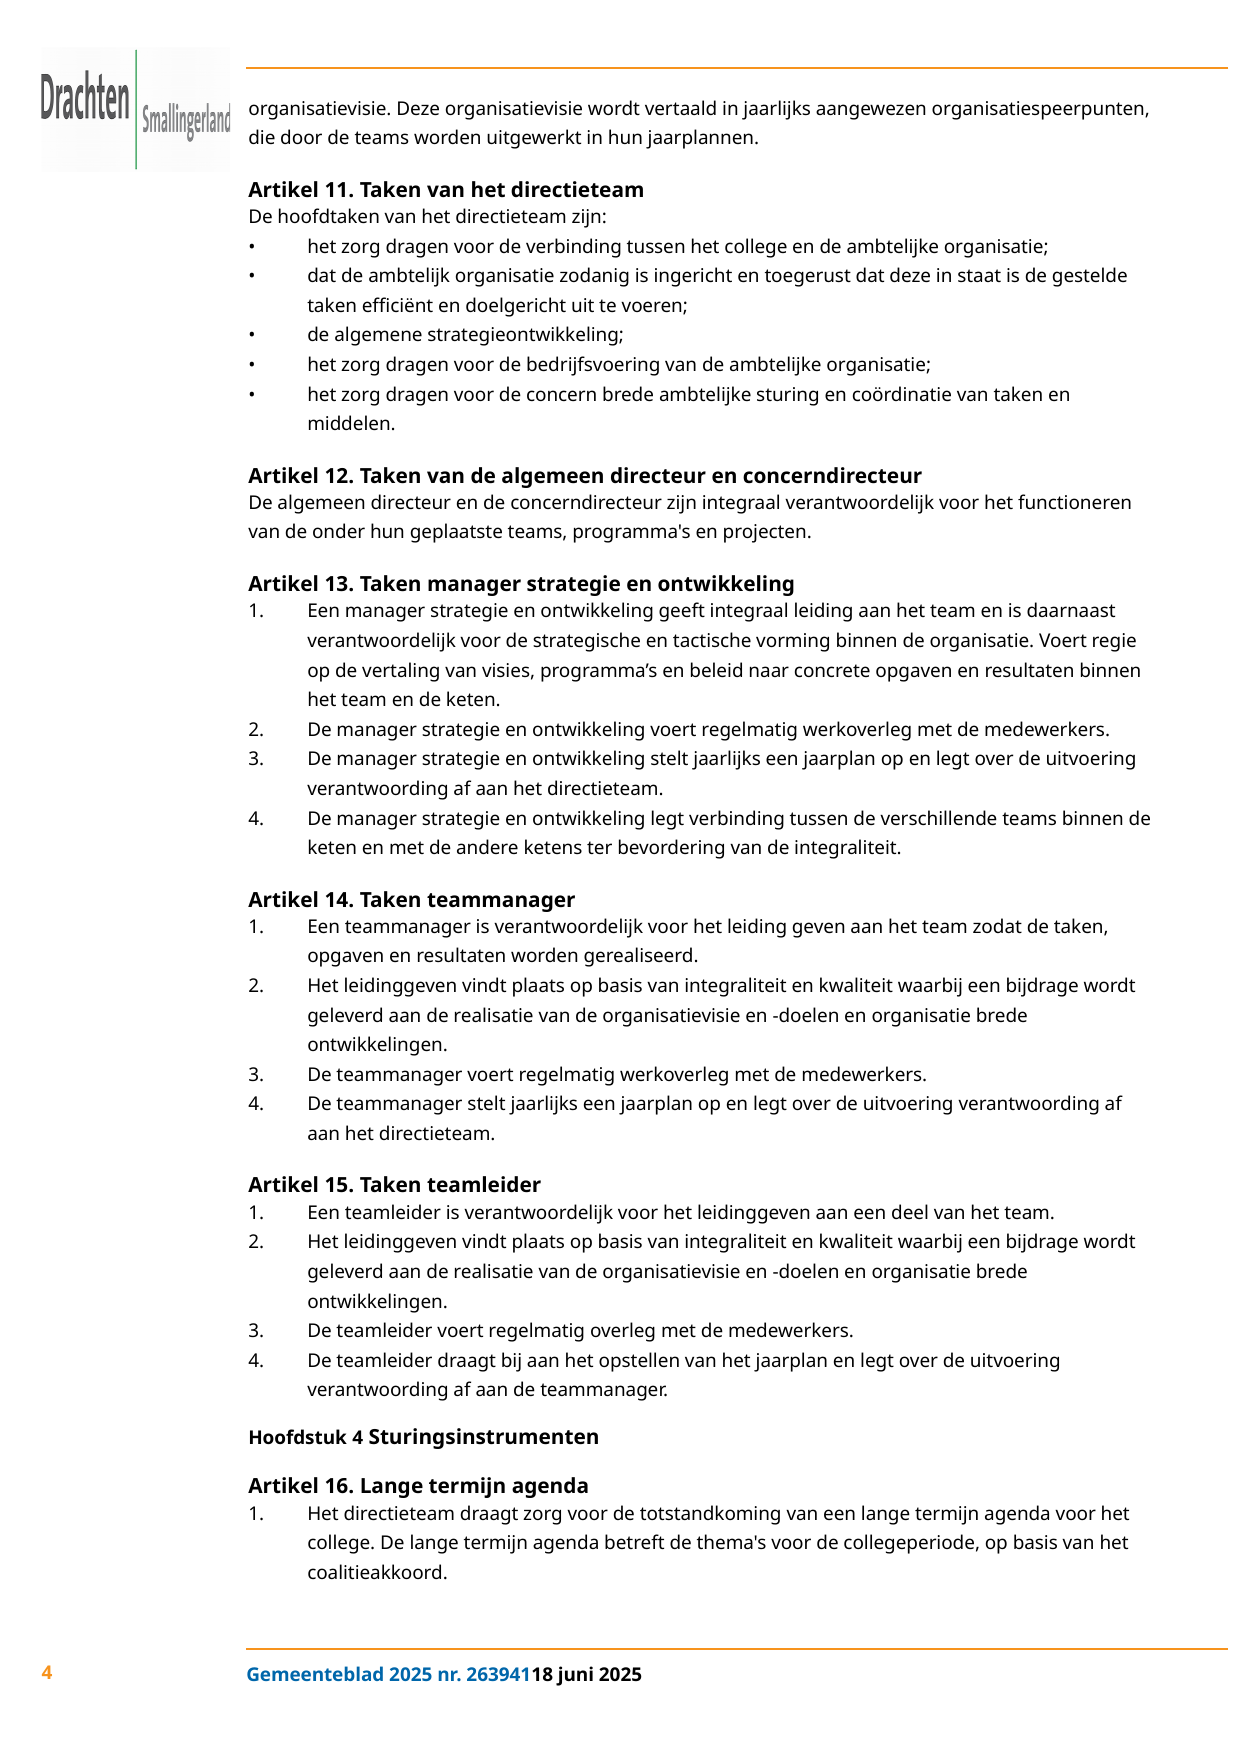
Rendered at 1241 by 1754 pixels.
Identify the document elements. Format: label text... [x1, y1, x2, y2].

text De hoofdtaken van het directieteam zijn: [248, 203, 1152, 229]
list De teamleider draagt bij aan het opstellen van het jaarplan en legt over de uitvoering verantwoording af aan de teammanager. [248, 1347, 1152, 1402]
list De teammanager stelt jaarlijks een jaarplan op en legt over de uitvoering verantwoording af aan het directieteam. [248, 1091, 1152, 1146]
list het zorg dragen voor de concern brede ambtelijke sturing en coördinatie van taken en middelen. [248, 381, 1152, 436]
list Een manager strategie en ontwikkeling geeft integraal leiding aan het team en is daarnaast verantwoordelijk voor de strategische en tactische vorming binnen de organisatie. Voert regie op de vertaling van visies, programma’s en beleid naar concrete opgaven en resultaten binnen het team en de keten. [248, 598, 1152, 712]
list Het leidinggeven vindt plaats op basis van integraliteit en kwaliteit waarbij een bijdrage wordt geleverd aan de realisatie van de organisatievisie en -doelen en organisatie brede ontwikkelingen. [248, 1229, 1152, 1313]
list Een teamleider is verantwoordelijk voor het leidinggeven aan een deel van het team. [248, 1199, 1152, 1225]
picture [41, 47, 231, 172]
list De teamleider voert regelmatig overleg met de medewerkers. [248, 1317, 1152, 1343]
list de algemene strategieontwikkeling; [248, 322, 1152, 347]
list het zorg dragen voor de bedrijfsvoering van de ambtelijke organisatie; [248, 351, 1152, 377]
list De manager strategie en ontwikkeling voert regelmatig werkoverleg met de medewerkers. [248, 716, 1152, 742]
list het zorg dragen voor de verbinding tussen het college en de ambtelijke organisatie; [248, 233, 1152, 258]
list Een teammanager is verantwoordelijk voor het leiding geven aan het team zodat de taken, opgaven en resultaten worden gerealiseerd. [248, 913, 1152, 968]
list De teammanager voert regelmatig werkoverleg met de medewerkers. [248, 1061, 1152, 1087]
text Artikel 16. Lange termijn agenda [248, 1471, 1152, 1500]
text Hoofdstuk 4 Sturingsinstrumenten [248, 1422, 1152, 1451]
text Artikel 13. Taken manager strategie en ontwikkeling [248, 569, 1152, 598]
list Het leidinggeven vindt plaats op basis van integraliteit en kwaliteit waarbij een bijdrage wordt geleverd aan de realisatie van de organisatievisie en -doelen en organisatie brede ontwikkelingen. [248, 972, 1152, 1057]
text Artikel 15. Taken teamleider [248, 1171, 1152, 1199]
list De manager strategie en ontwikkeling stelt jaarlijks een jaarplan op en legt over de uitvoering verantwoording af aan het directieteam. [248, 746, 1152, 801]
list De manager strategie en ontwikkeling legt verbinding tussen de verschillende teams binnen de keten en met de andere ketens ter bevordering van de integraliteit. [248, 805, 1152, 860]
list Het directieteam draagt zorg voor de totstandkoming van een lange termijn agenda voor het college. De lange termijn agenda betreft de thema's voor de collegeperiode, op basis van het coalitieakkoord. [248, 1500, 1152, 1585]
text De algemeen directeur en de concerndirecteur zijn integraal verantwoordelijk voor het functioneren van de onder hun geplaatste teams, programma's en projecten. [248, 489, 1152, 544]
text Artikel 14. Taken teammanager [248, 885, 1152, 913]
text organisatievisie. Deze organisatievisie wordt vertaald in jaarlijks aangewezen organisatiespeerpunten, die door de teams worden uitgewerkt in hun jaarplannen. [248, 95, 1152, 150]
text Artikel 11. Taken van het directieteam [248, 175, 1152, 203]
text Artikel 12. Taken van de algemeen directeur en concerndirecteur [248, 461, 1152, 489]
list dat de ambtelijk organisatie zodanig is ingericht en toegerust dat deze in staat is de gestelde taken efficiënt en doelgericht uit te voeren; [248, 262, 1152, 318]
